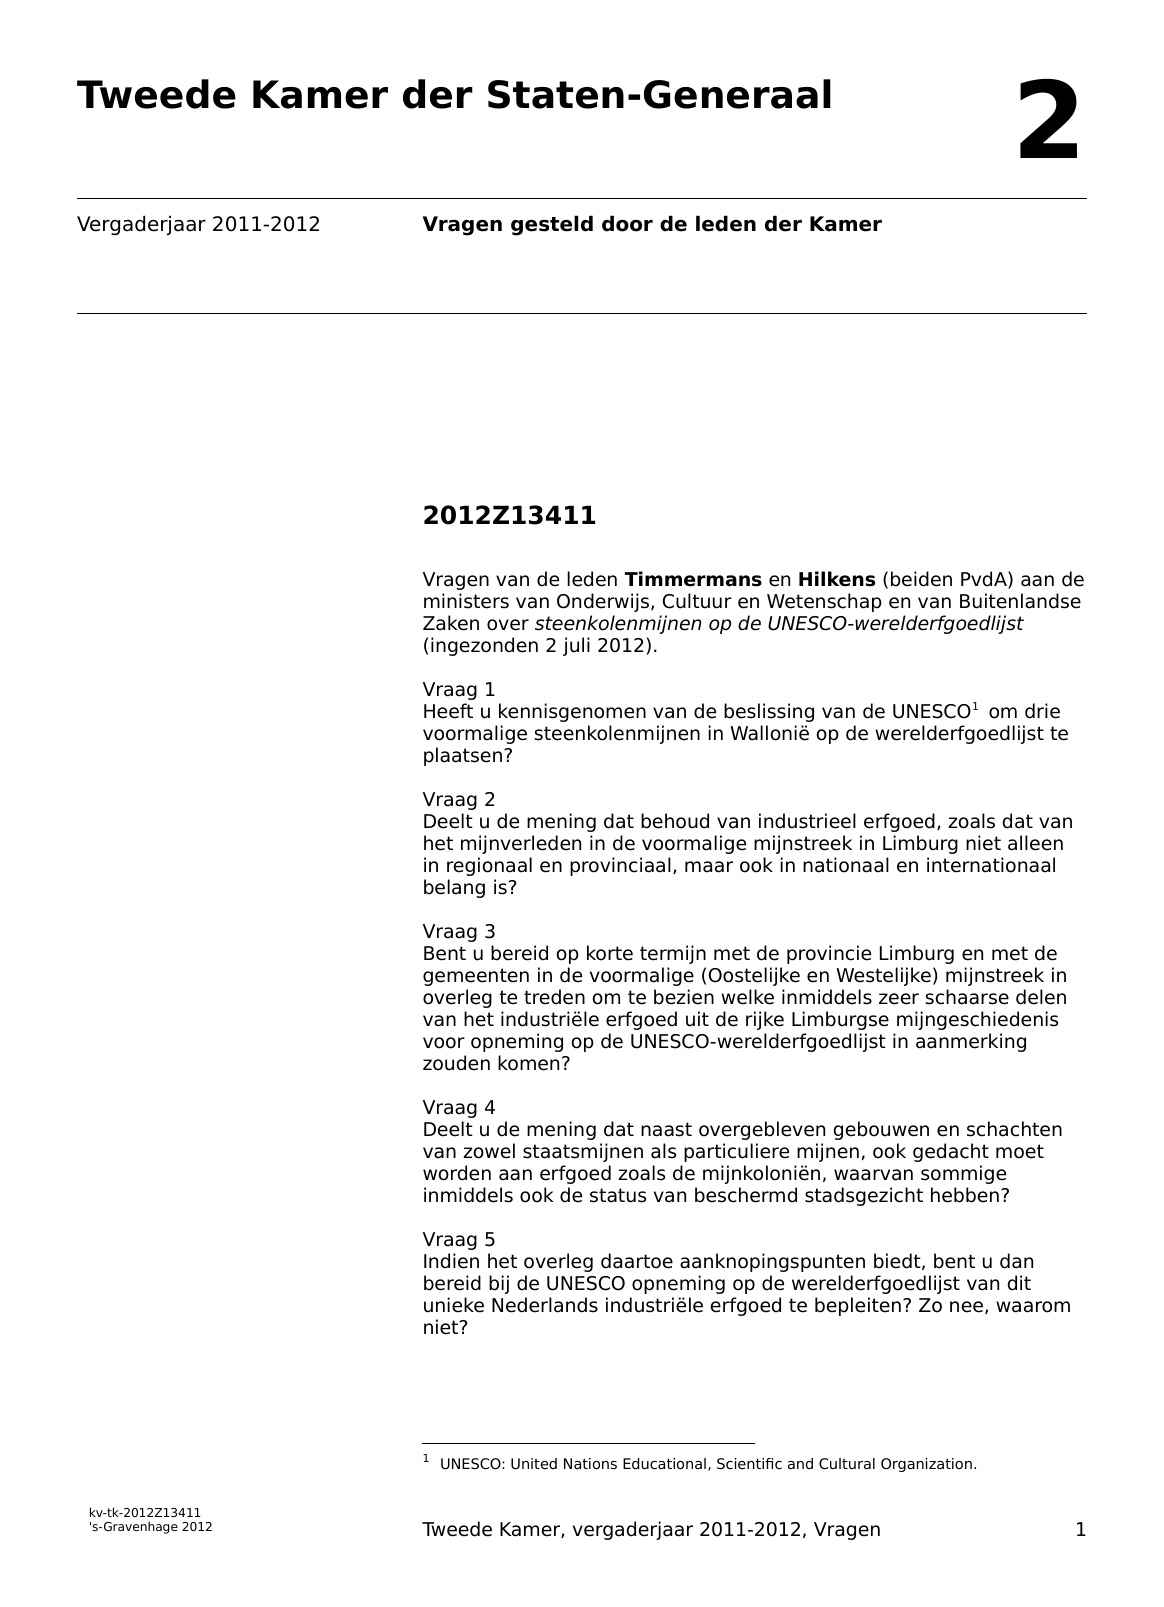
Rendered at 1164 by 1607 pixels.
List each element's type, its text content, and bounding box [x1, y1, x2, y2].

text Vraag 5 [422, 1229, 1087, 1251]
text Bent u bereid op korte termijn met de provincie Limburg en met de gemeenten in de voormalige (Oostelijke en Westelijke) mijnstreek in overleg te treden om te bezien welke inmiddels zeer schaarse delen van het industriële erfgoed uit de rijke Limburgse mijngeschiedenis voor opneming op de UNESCO-werelderfgoedlijst in aanmerking zouden komen? [422, 943, 1087, 1075]
text UNESCO: United Nations Educational, Scientific and Cultural Organization. [422, 1452, 1087, 1474]
text kv-tk-2012Z13411 [88, 1506, 323, 1520]
text Deelt u de mening dat behoud van industrieel erfgoed, zoals dat van het mijnverleden in de voormalige mijnstreek in Limburg niet alleen in regionaal en provinciaal, maar ook in nationaal en internationaal belang is? [422, 811, 1087, 899]
text 2012Z13411 [422, 501, 1087, 531]
text 's-Gravenhage 2012 [88, 1520, 323, 1534]
text Vraag 1 [422, 679, 1087, 701]
text Vragen van de leden Timmermans en Hilkens (beiden PvdA) aan de ministers van Onderwijs, Cultuur en Wetenschap en van Buitenlandse Zaken over steenkolenmijnen op de UNESCO-werelderfgoedlijst (ingezonden 2 juli 2012). [422, 569, 1087, 657]
text Vraag 3 [422, 921, 1087, 943]
text Vraag 4 [422, 1097, 1087, 1119]
table_header Tweede Kamer der Staten-Generaal [77, 59, 886, 198]
text Vraag 2 [422, 789, 1087, 811]
table_header 2 [886, 59, 1087, 198]
text Indien het overleg daartoe aanknopingspunten biedt, bent u dan bereid bij de UNESCO opneming op de werelderfgoedlijst van dit unieke Nederlands industriële erfgoed te bepleiten? Zo nee, waarom niet? [422, 1251, 1087, 1339]
table_cell Vragen gesteld door de leden der Kamer [422, 199, 1087, 313]
text Deelt u de mening dat naast overgebleven gebouwen en schachten van zowel staatsmijnen als particuliere mijnen, ook gedacht moet worden aan erfgoed zoals de mijnkoloniën, waarvan sommige inmiddels ook de status van beschermd stadsgezicht hebben? [422, 1119, 1087, 1207]
table_cell Vergaderjaar 2011-2012 [77, 199, 422, 313]
text Heeft u kennisgenomen van de beslissing van de UNESCO om drie voormalige steenkolenmijnen in Wallonië op de werelderfgoedlijst te plaatsen? [422, 701, 1087, 767]
